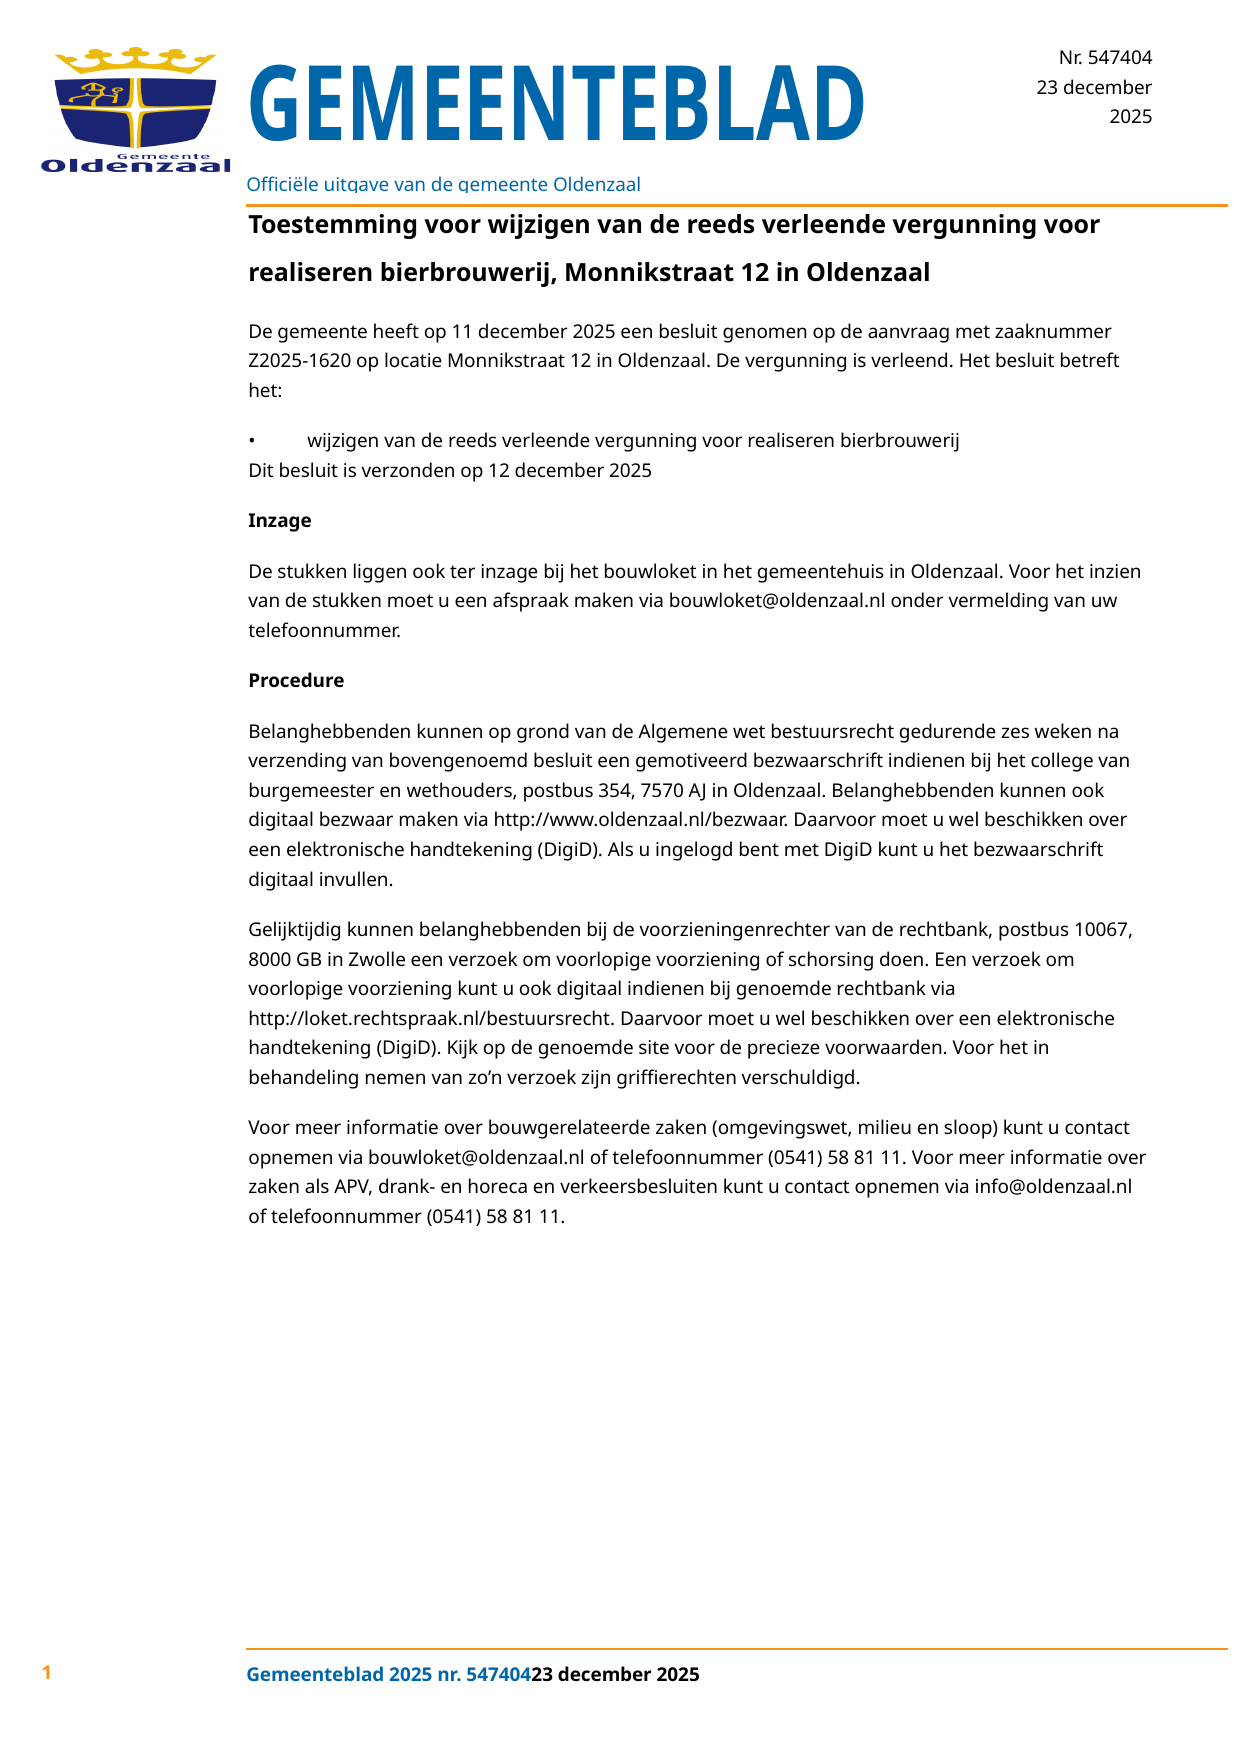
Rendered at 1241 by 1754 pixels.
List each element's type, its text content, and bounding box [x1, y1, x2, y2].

text De gemeente heeft op 11 december 2025 een besluit genomen op de aanvraag met zaaknummer Z2025-1620 op locatie Monnikstraat 12 in Oldenzaal. De vergunning is verleend. Het besluit betreft het: [248, 318, 1152, 403]
picture [41, 47, 231, 172]
text Toestemming voor wijzigen van de reeds verleende vergunning voor realiseren bierbrouwerij, Monnikstraat 12 in Oldenzaal [248, 207, 1152, 288]
text Belanghebbenden kunnen op grond van de Algemene wet bestuursrecht gedurende zes weken na verzending van bovengenoemd besluit een gemotiveerd bezwaarschrift indienen bij het college van burgemeester en wethouders, postbus 354, 7570 AJ in Oldenzaal. Belanghebbenden kunnen ook digitaal bezwaar maken via http://www.oldenzaal.nl/bezwaar. Daarvoor moet u wel beschikken over een elektronische handtekening (DigiD). Als u ingelogd bent met DigiD kunt u het bezwaarschrift digitaal invullen. [248, 718, 1152, 892]
text Voor meer informatie over bouwgerelateerde zaken (omgevingswet, milieu en sloop) kunt u contact opnemen via bouwloket@oldenzaal.nl of telefoonnummer (0541) 58 81 11. Voor meer informatie over zaken als APV, drank- en horeca en verkeersbesluiten kunt u contact opnemen via info@oldenzaal.nl of telefoonnummer (0541) 58 81 11. [248, 1114, 1152, 1229]
list wijzigen van de reeds verleende vergunning voor realiseren bierbrouwerij [248, 427, 1152, 453]
text De stukken liggen ook ter inzage bij het bouwloket in het gemeentehuis in Oldenzaal. Voor het inzien van de stukken moet u een afspraak maken via bouwloket@oldenzaal.nl onder vermelding van uw telefoonnummer. [248, 558, 1152, 643]
text Inzage [248, 507, 1152, 533]
text Procedure [248, 667, 1152, 693]
text Dit besluit is verzonden op 12 december 2025 [248, 457, 1152, 483]
text Gelijktijdig kunnen belanghebbenden bij de voorzieningenrechter van de rechtbank, postbus 10067, 8000 GB in Zwolle een verzoek om voorlopige voorziening of schorsing doen. Een verzoek om voorlopige voorziening kunt u ook digitaal indienen bij genoemde rechtbank via http://loket.rechtspraak.nl/bestuursrecht. Daarvoor moet u wel beschikken over een elektronische handtekening (DigiD). Kijk op de genoemde site voor de precieze voorwaarden. Voor het in behandeling nemen van zo’n verzoek zijn griffierechten verschuldigd. [248, 916, 1152, 1090]
